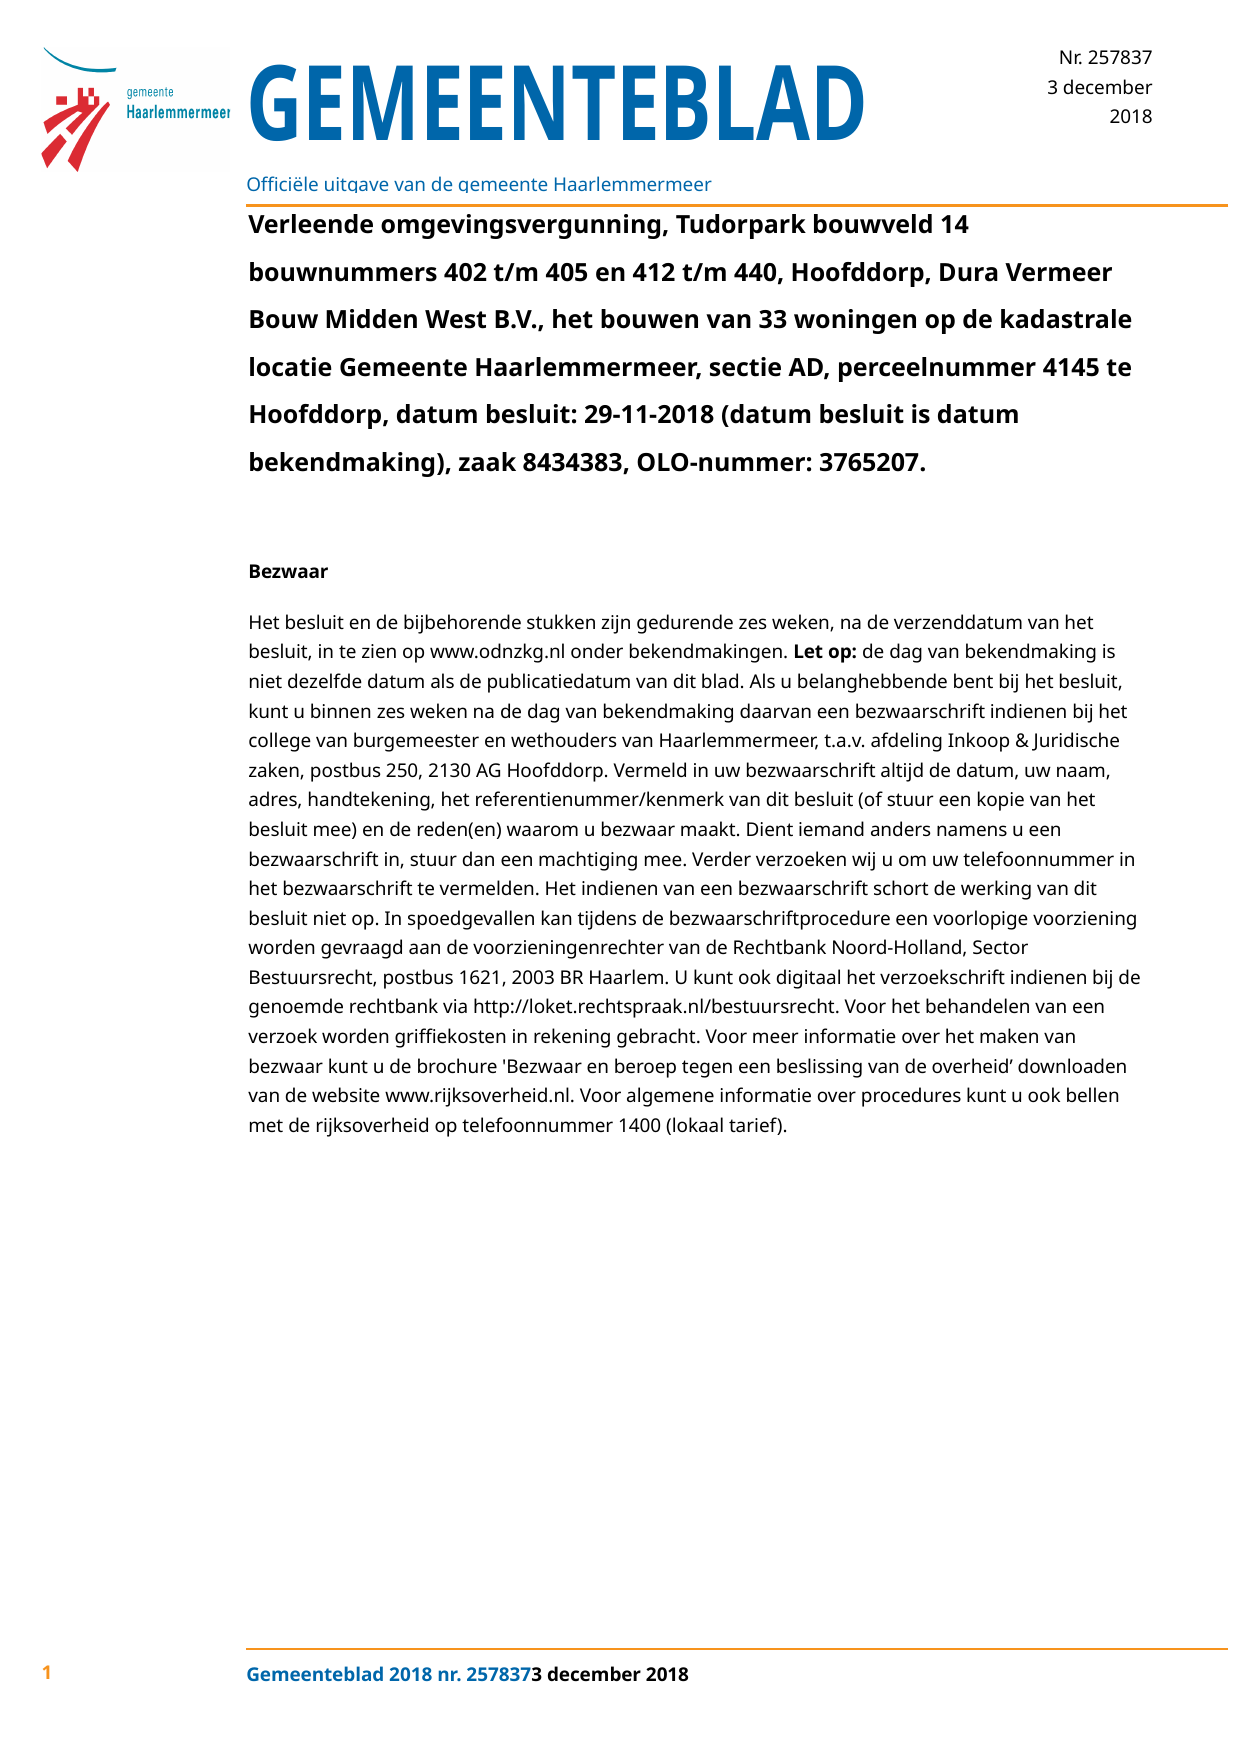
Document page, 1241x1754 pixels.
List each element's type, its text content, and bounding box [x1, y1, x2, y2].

text Verleende omgevingsvergunning, Tudorpark bouwveld 14 bouwnummers 402 t/m 405 en 412 t/m 440, Hoofddorp, Dura Vermeer Bouw Midden West B.V., het bouwen van 33 woningen op de kadastrale locatie Gemeente Haarlemmermeer, sectie AD, perceelnummer 4145 te Hoofddorp, datum besluit: 29-11-2018 (datum besluit is datum bekendmaking), zaak 8434383, OLO-nummer: 3765207. [248, 207, 1152, 479]
picture [41, 47, 231, 172]
text Het besluit en de bijbehorende stukken zijn gedurende zes weken, na de verzenddatum van het besluit, in te zien op www.odnzkg.nl onder bekendmakingen. Let op: de dag van bekendmaking is niet dezelfde datum als de publicatiedatum van dit blad. Als u belanghebbende bent bij het besluit, kunt u binnen zes weken na de dag van bekendmaking daarvan een bezwaarschrift indienen bij het college van burgemeester en wethouders van Haarlemmermeer, t.a.v. afdeling Inkoop & Juridische zaken, postbus 250, 2130 AG Hoofddorp. Vermeld in uw bezwaarschrift altijd de datum, uw naam, adres, handtekening, het referentienummer/kenmerk van dit besluit (of stuur een kopie van het besluit mee) en de reden(en) waarom u bezwaar maakt. Dient iemand anders namens u een bezwaarschrift in, stuur dan een machtiging mee. Verder verzoeken wij u om uw telefoonnummer in het bezwaarschrift te vermelden. Het indienen van een bezwaarschrift schort de werking van dit besluit niet op. In spoedgevallen kan tijdens de bezwaarschriftprocedure een voorlopige voorziening worden gevraagd aan de voorzieningenrechter van de Rechtbank Noord-Holland, Sector Bestuursrecht, postbus 1621, 2003 BR Haarlem. U kunt ook digitaal het verzoekschrift indienen bij de genoemde rechtbank via http://loket.rechtspraak.nl/bestuursrecht. Voor het behandelen van een verzoek worden griffiekosten in rekening gebracht. Voor meer informatie over het maken van bezwaar kunt u de brochure 'Bezwaar en beroep tegen een beslissing van de overheid’ downloaden van de website www.rijksoverheid.nl. Voor algemene informatie over procedures kunt u ook bellen met de rijksoverheid op telefoonnummer 1400 (lokaal tarief). [248, 609, 1152, 1138]
text Bezwaar [248, 559, 1152, 584]
